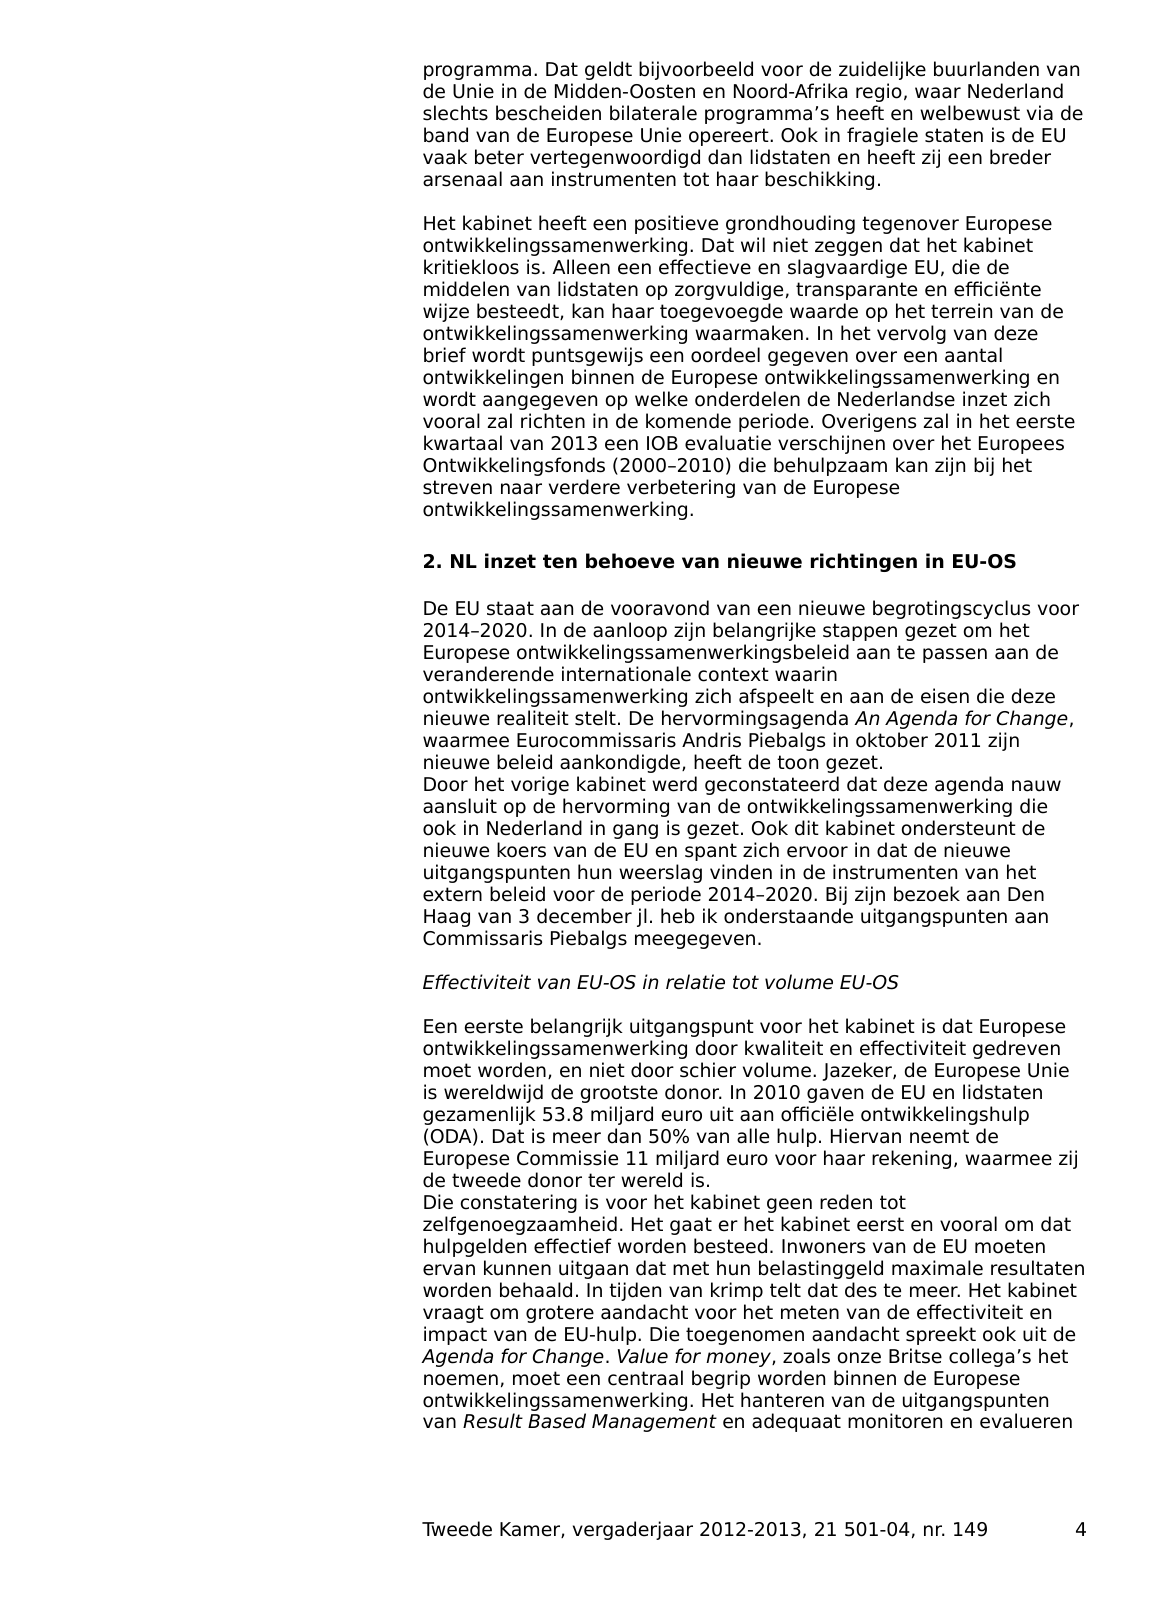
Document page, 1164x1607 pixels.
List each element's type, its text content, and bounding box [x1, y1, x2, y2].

text De EU staat aan de vooravond van een nieuwe begrotingscyclus voor 2014–2020. In de aanloop zijn belangrijke stappen gezet om het Europese ontwikkelingssamenwerkingsbeleid aan te passen aan de veranderende internationale context waarin ontwikkelingssamenwerking zich afspeelt en aan de eisen die deze nieuwe realiteit stelt. De hervormingsagenda An Agenda for Change, waarmee Eurocommissaris Andris Piebalgs in oktober 2011 zijn nieuwe beleid aankondigde, heeft de toon gezet. [422, 598, 1087, 774]
text Het kabinet heeft een positieve grondhouding tegenover Europese ontwikkelingssamenwerking. Dat wil niet zeggen dat het kabinet kritiekloos is. Alleen een effectieve en slagvaardige EU, die de middelen van lidstaten op zorgvuldige, transparante en efficiënte wijze besteedt, kan haar toegevoegde waarde op het terrein van de ontwikkelingssamenwerking waarmaken. In het vervolg van deze brief wordt puntsgewijs een oordeel gegeven over een aantal ontwikkelingen binnen de Europese ontwikkelingssamenwerking en wordt aangegeven op welke onderdelen de Nederlandse inzet zich vooral zal richten in de komende periode. Overigens zal in het eerste kwartaal van 2013 een IOB evaluatie verschijnen over het Europees Ontwikkelingsfonds (2000–2010) die behulpzaam kan zijn bij het streven naar verdere verbetering van de Europese ontwikkelingssamenwerking. [422, 213, 1087, 521]
subtitle Effectiviteit van EU-OS in relatie tot volume EU-OS [422, 972, 1087, 994]
text Die constatering is voor het kabinet geen reden tot zelfgenoegzaamheid. Het gaat er het kabinet eerst en vooral om dat hulpgelden effectief worden besteed. Inwoners van de EU moeten ervan kunnen uitgaan dat met hun belastinggeld maximale resultaten worden behaald. In tijden van krimp telt dat des te meer. Het kabinet vraagt om grotere aandacht voor het meten van de effectiviteit en impact van de EU-hulp. Die toegenomen aandacht spreekt ook uit de Agenda for Change. Value for money, zoals onze Britse collega’s het noemen, moet een centraal begrip worden binnen de Europese ontwikkelingssamenwerking. Het hanteren van de uitgangspunten van Result Based Management en adequaat monitoren en evalueren [422, 1192, 1087, 1433]
subtitle 2. NL inzet ten behoeve van nieuwe richtingen in EU-OS [422, 551, 1087, 573]
text Door het vorige kabinet werd geconstateerd dat deze agenda nauw aansluit op de hervorming van de ontwikkelingssamenwerking die ook in Nederland in gang is gezet. Ook dit kabinet ondersteunt de nieuwe koers van de EU en spant zich ervoor in dat de nieuwe uitgangspunten hun weerslag vinden in de instrumenten van het extern beleid voor de periode 2014–2020. Bij zijn bezoek aan Den Haag van 3 december jl. heb ik onderstaande uitgangspunten aan Commissaris Piebalgs meegegeven. [422, 774, 1087, 949]
text Een eerste belangrijk uitgangspunt voor het kabinet is dat Europese ontwikkelingssamenwerking door kwaliteit en effectiviteit gedreven moet worden, en niet door schier volume. Jazeker, de Europese Unie is wereldwijd de grootste donor. In 2010 gaven de EU en lidstaten gezamenlijk 53.8 miljard euro uit aan officiële ontwikkelingshulp (ODA). Dat is meer dan 50% van alle hulp. Hiervan neemt de Europese Commissie 11 miljard euro voor haar rekening, waarmee zij de tweede donor ter wereld is. [422, 1016, 1087, 1192]
text programma. Dat geldt bijvoorbeeld voor de zuidelijke buurlanden van de Unie in de Midden-Oosten en Noord-Afrika regio, waar Nederland slechts bescheiden bilaterale programma’s heeft en welbewust via de band van de Europese Unie opereert. Ook in fragiele staten is de EU vaak beter vertegenwoordigd dan lidstaten en heeft zij een breder arsenaal aan instrumenten tot haar beschikking. [422, 59, 1087, 191]
